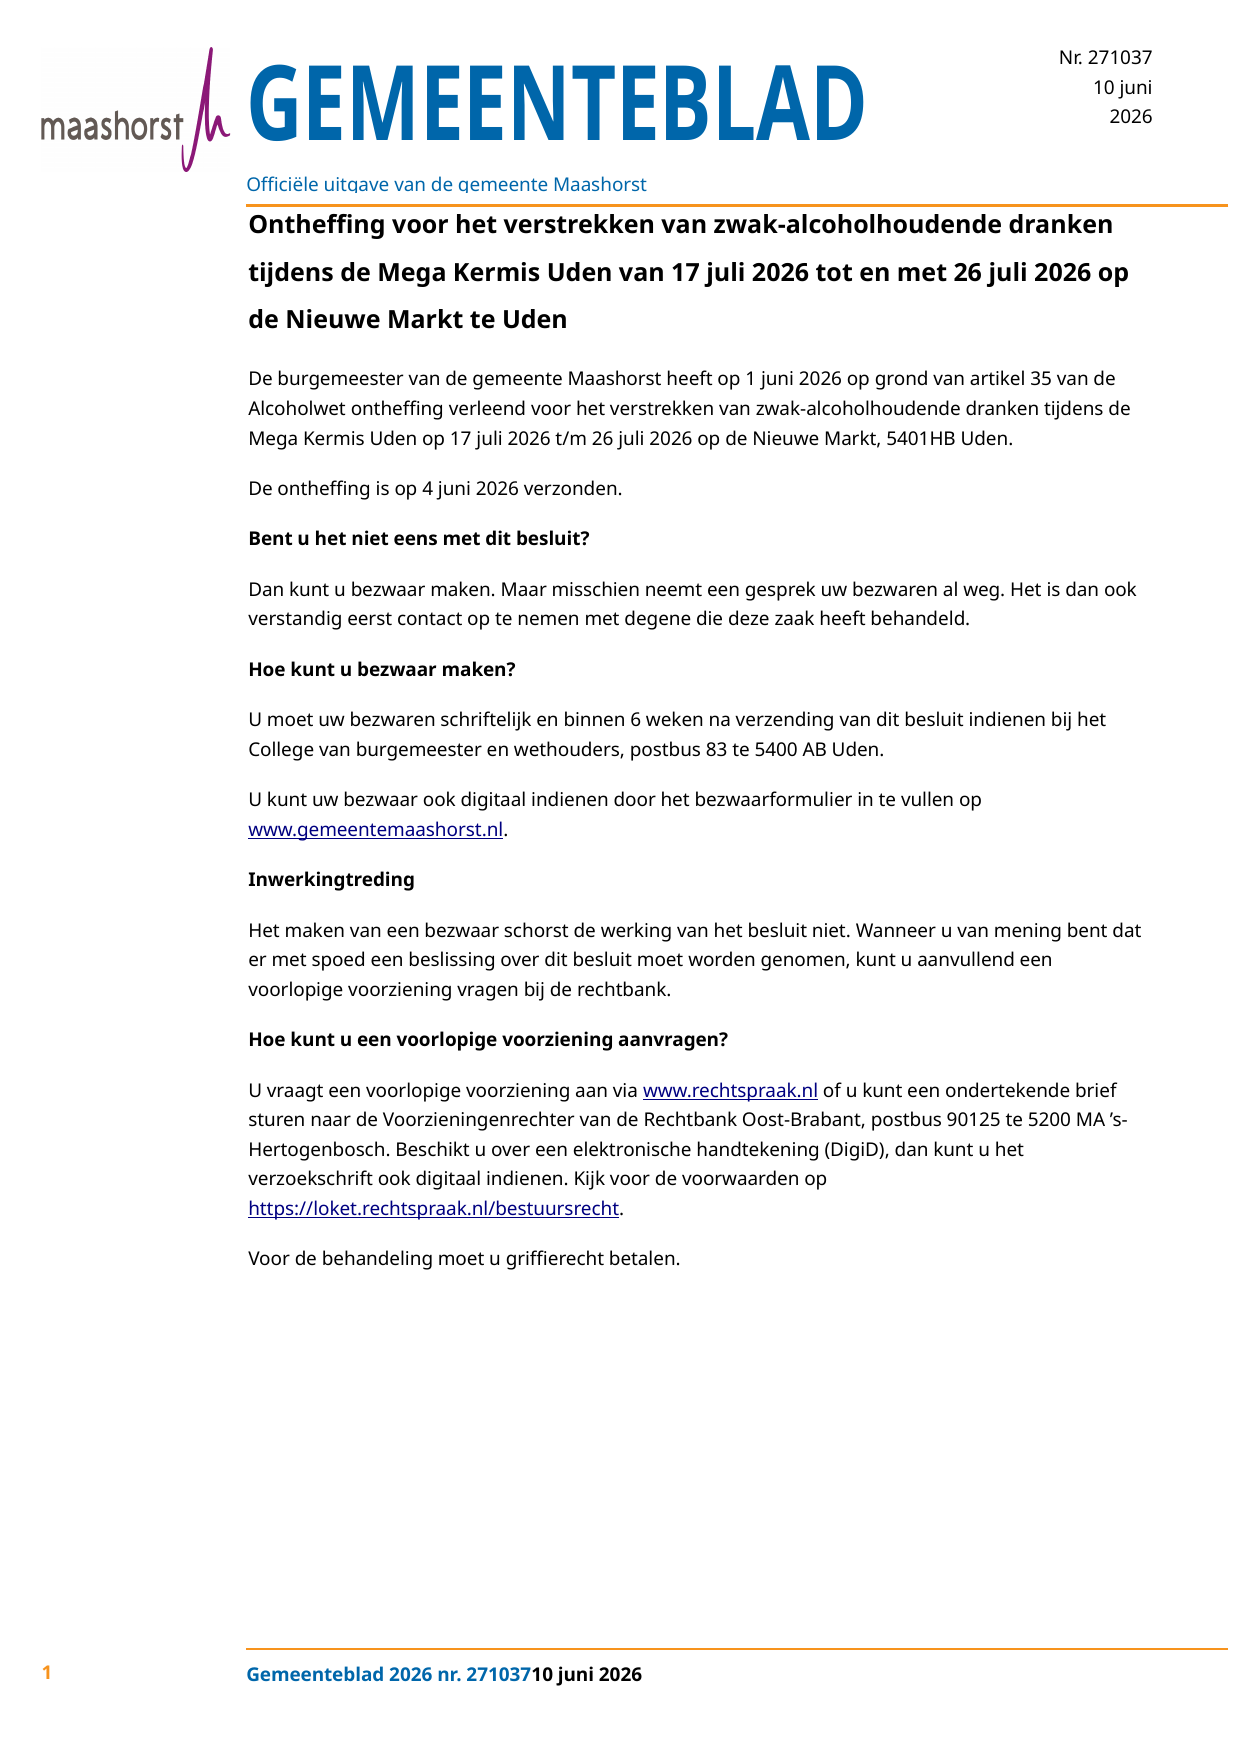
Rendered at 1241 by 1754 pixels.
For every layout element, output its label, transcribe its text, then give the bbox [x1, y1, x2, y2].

text Dan kunt u bezwaar maken. Maar misschien neemt een gesprek uw bezwaren al weg. Het is dan ook verstandig eerst contact op te nemen met degene die deze zaak heeft behandeld. [248, 576, 1152, 631]
text Het maken van een bezwaar schorst de werking van het besluit niet. Wanneer u van mening bent dat er met spoed een beslissing over dit besluit moet worden genomen, kunt u aanvullend een voorlopige voorziening vragen bij de rechtbank. [248, 917, 1152, 1002]
text De ontheffing is op 4 juni 2026 verzonden. [248, 475, 1152, 501]
text U vraagt een voorlopige voorziening aan via www.rechtspraak.nl of u kunt een ondertekende brief sturen naar de Voorzieningenrechter van de Rechtbank Oost-Brabant, postbus 90125 te 5200 MA ’s-Hertogenbosch. Beschikt u over een elektronische handtekening (DigiD), dan kunt u het verzoekschrift ook digitaal indienen. Kijk voor de voorwaarden op https://loket.rechtspraak.nl/bestuursrecht. [248, 1077, 1152, 1221]
text Hoe kunt u een voorlopige voorziening aanvragen? [248, 1026, 1152, 1052]
text De burgemeester van de gemeente Maashorst heeft op 1 juni 2026 op grond van artikel 35 van de Alcoholwet ontheffing verleend voor het verstrekken van zwak-alcoholhoudende dranken tijdens de Mega Kermis Uden op 17 juli 2026 t/m 26 juli 2026 op de Nieuwe Markt, 5401HB Uden. [248, 366, 1152, 450]
text Voor de behandeling moet u griffierecht betalen. [248, 1246, 1152, 1271]
text Ontheffing voor het verstrekken van zwak-alcoholhoudende dranken tijdens de Mega Kermis Uden van 17 juli 2026 tot en met 26 juli 2026 op de Nieuwe Markt te Uden [248, 207, 1152, 336]
text Inwerkingtreding [248, 866, 1152, 892]
picture [41, 47, 231, 172]
text Hoe kunt u bezwaar maken? [248, 656, 1152, 682]
text U moet uw bezwaren schriftelijk en binnen 6 weken na verzending van dit besluit indienen bij het College van burgemeester en wethouders, postbus 83 te 5400 AB Uden. [248, 706, 1152, 762]
text Bent u het niet eens met dit besluit? [248, 526, 1152, 551]
text U kunt uw bezwaar ook digitaal indienen door het bezwaarformulier in te vullen op www.gemeentemaashorst.nl. [248, 786, 1152, 842]
